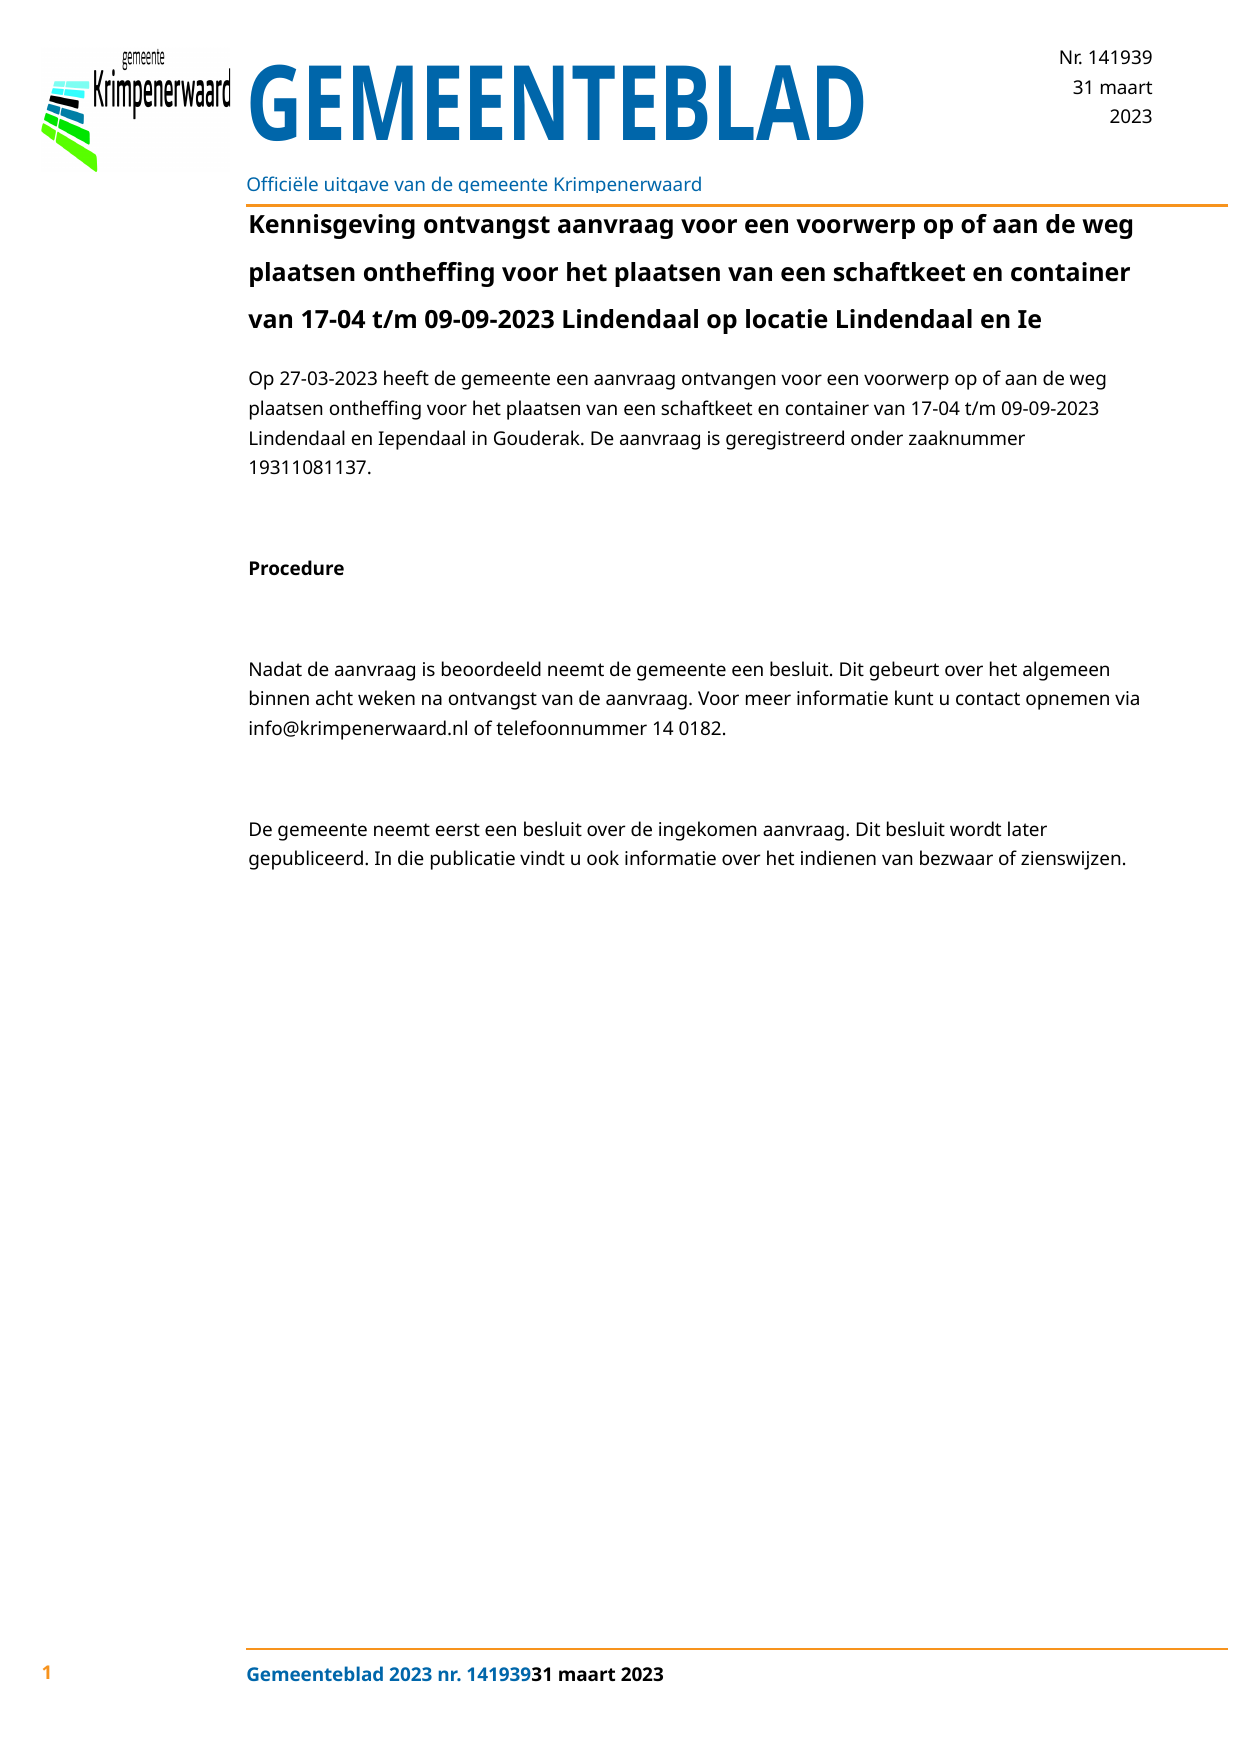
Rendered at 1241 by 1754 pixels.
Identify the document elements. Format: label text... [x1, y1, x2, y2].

text Op 27-03-2023 heeft de gemeente een aanvraag ontvangen voor een voorwerp op of aan de weg plaatsen ontheffing voor het plaatsen van een schaftkeet en container van 17-04 t/m 09-09-2023 Lindendaal en Iependaal in Gouderak. De aanvraag is geregistreerd onder zaaknummer 19311081137. [248, 366, 1152, 480]
text Kennisgeving ontvangst aanvraag voor een voorwerp op of aan de weg plaatsen ontheffing voor het plaatsen van een schaftkeet en container van 17-04 t/m 09-09-2023 Lindendaal op locatie Lindendaal en Ie [248, 207, 1152, 336]
text De gemeente neemt eerst een besluit over de ingekomen aanvraag. Dit besluit wordt later gepubliceerd. In die publicatie vindt u ook informatie over het indienen van bezwaar of zienswijzen. [248, 816, 1152, 871]
picture [41, 47, 231, 172]
text Nadat de aanvraag is beoordeeld neemt de gemeente een besluit. Dit gebeurt over het algemeen binnen acht weken na ontvangst van de aanvraag. Voor meer informatie kunt u contact opnemen via info@krimpenerwaard.nl of telefoonnummer 14 0182. [248, 656, 1152, 741]
text Procedure [248, 555, 1152, 581]
